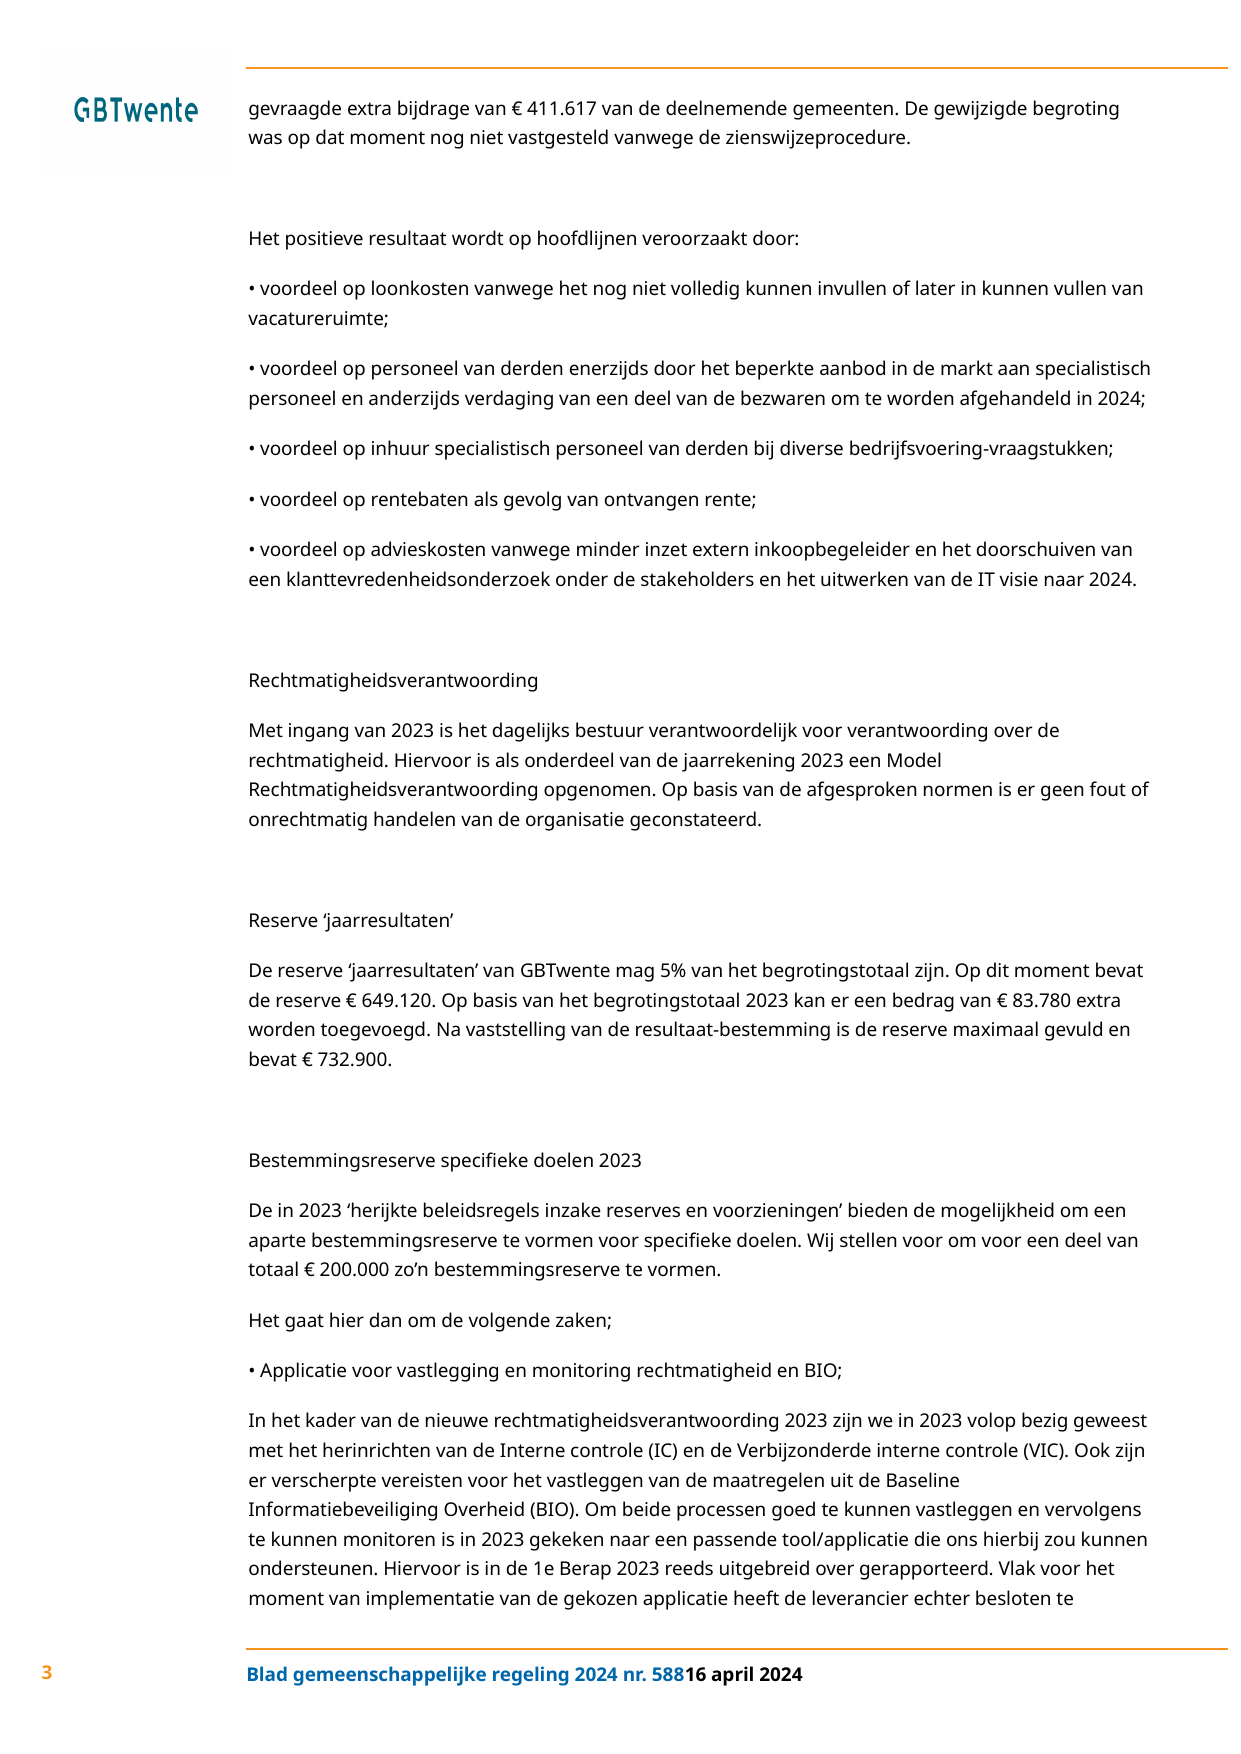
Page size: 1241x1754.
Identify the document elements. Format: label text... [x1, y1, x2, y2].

text • voordeel op rentebaten als gevolg van ontvangen rente; [248, 486, 1152, 512]
text Het positieve resultaat wordt op hoofdlijnen veroorzaakt door: [248, 225, 1152, 251]
text gevraagde extra bijdrage van € 411.617 van de deelnemende gemeenten. De gewijzigde begroting was op dat moment nog niet vastgesteld vanwege de zienswijzeprocedure. [248, 95, 1152, 150]
text In het kader van de nieuwe rechtmatigheidsverantwoording 2023 zijn we in 2023 volop bezig geweest met het herinrichten van de Interne controle (IC) en de Verbijzonderde interne controle (VIC). Ook zijn er verscherpte vereisten voor het vastleggen van de maatregelen uit de Baseline Informatiebeveiliging Overheid (BIO). Om beide processen goed te kunnen vastleggen en vervolgens te kunnen monitoren is in 2023 gekeken naar een passende tool/applicatie die ons hierbij zou kunnen ondersteunen. Hiervoor is in de 1e Berap 2023 reeds uitgebreid over gerapporteerd. Vlak voor het moment van implementatie van de gekozen applicatie heeft de leverancier echter besloten te [248, 1408, 1152, 1611]
text • voordeel op advieskosten vanwege minder inzet extern inkoopbegeleider en het doorschuiven van een klanttevredenheidsonderzoek onder de stakeholders en het uitwerken van de IT visie naar 2024. [248, 536, 1152, 592]
text Het gaat hier dan om de volgende zaken; [248, 1307, 1152, 1333]
text Bestemmingsreserve specifieke doelen 2023 [248, 1147, 1152, 1173]
text Reserve ‘jaarresultaten’ [248, 907, 1152, 933]
text De in 2023 ‘herijkte beleidsregels inzake reserves en voorzieningen’ bieden de mogelijkheid om een aparte bestemmingsreserve te vormen voor specifieke doelen. Wij stellen voor om voor een deel van totaal € 200.000 zo’n bestemmingsreserve te vormen. [248, 1197, 1152, 1282]
text Met ingang van 2023 is het dagelijks bestuur verantwoordelijk voor verantwoording over de rechtmatigheid. Hiervoor is als onderdeel van de jaarrekening 2023 een Model Rechtmatigheidsverantwoording opgenomen. Op basis van de afgesproken normen is er geen fout of onrechtmatig handelen van de organisatie geconstateerd. [248, 717, 1152, 832]
text • voordeel op personeel van derden enerzijds door het beperkte aanbod in de markt aan specialistisch personeel en anderzijds verdaging van een deel van de bezwaren om te worden afgehandeld in 2024; [248, 356, 1152, 411]
text • voordeel op loonkosten vanwege het nog niet volledig kunnen invullen of later in kunnen vullen van vacatureruimte; [248, 276, 1152, 331]
text • voordeel op inhuur specialistisch personeel van derden bij diverse bedrijfsvoering-vraagstukken; [248, 436, 1152, 461]
text De reserve ‘jaarresultaten’ van GBTwente mag 5% van het begrotingstotaal zijn. Op dit moment bevat de reserve € 649.120. Op basis van het begrotingstotaal 2023 kan er een bedrag van € 83.780 extra worden toegevoegd. Na vaststelling van de resultaat-bestemming is de reserve maximaal gevuld en bevat € 732.900. [248, 957, 1152, 1072]
picture [41, 47, 231, 172]
text • Applicatie voor vastlegging en monitoring rechtmatigheid en BIO; [248, 1357, 1152, 1383]
text Rechtmatigheidsverantwoording [248, 667, 1152, 693]
